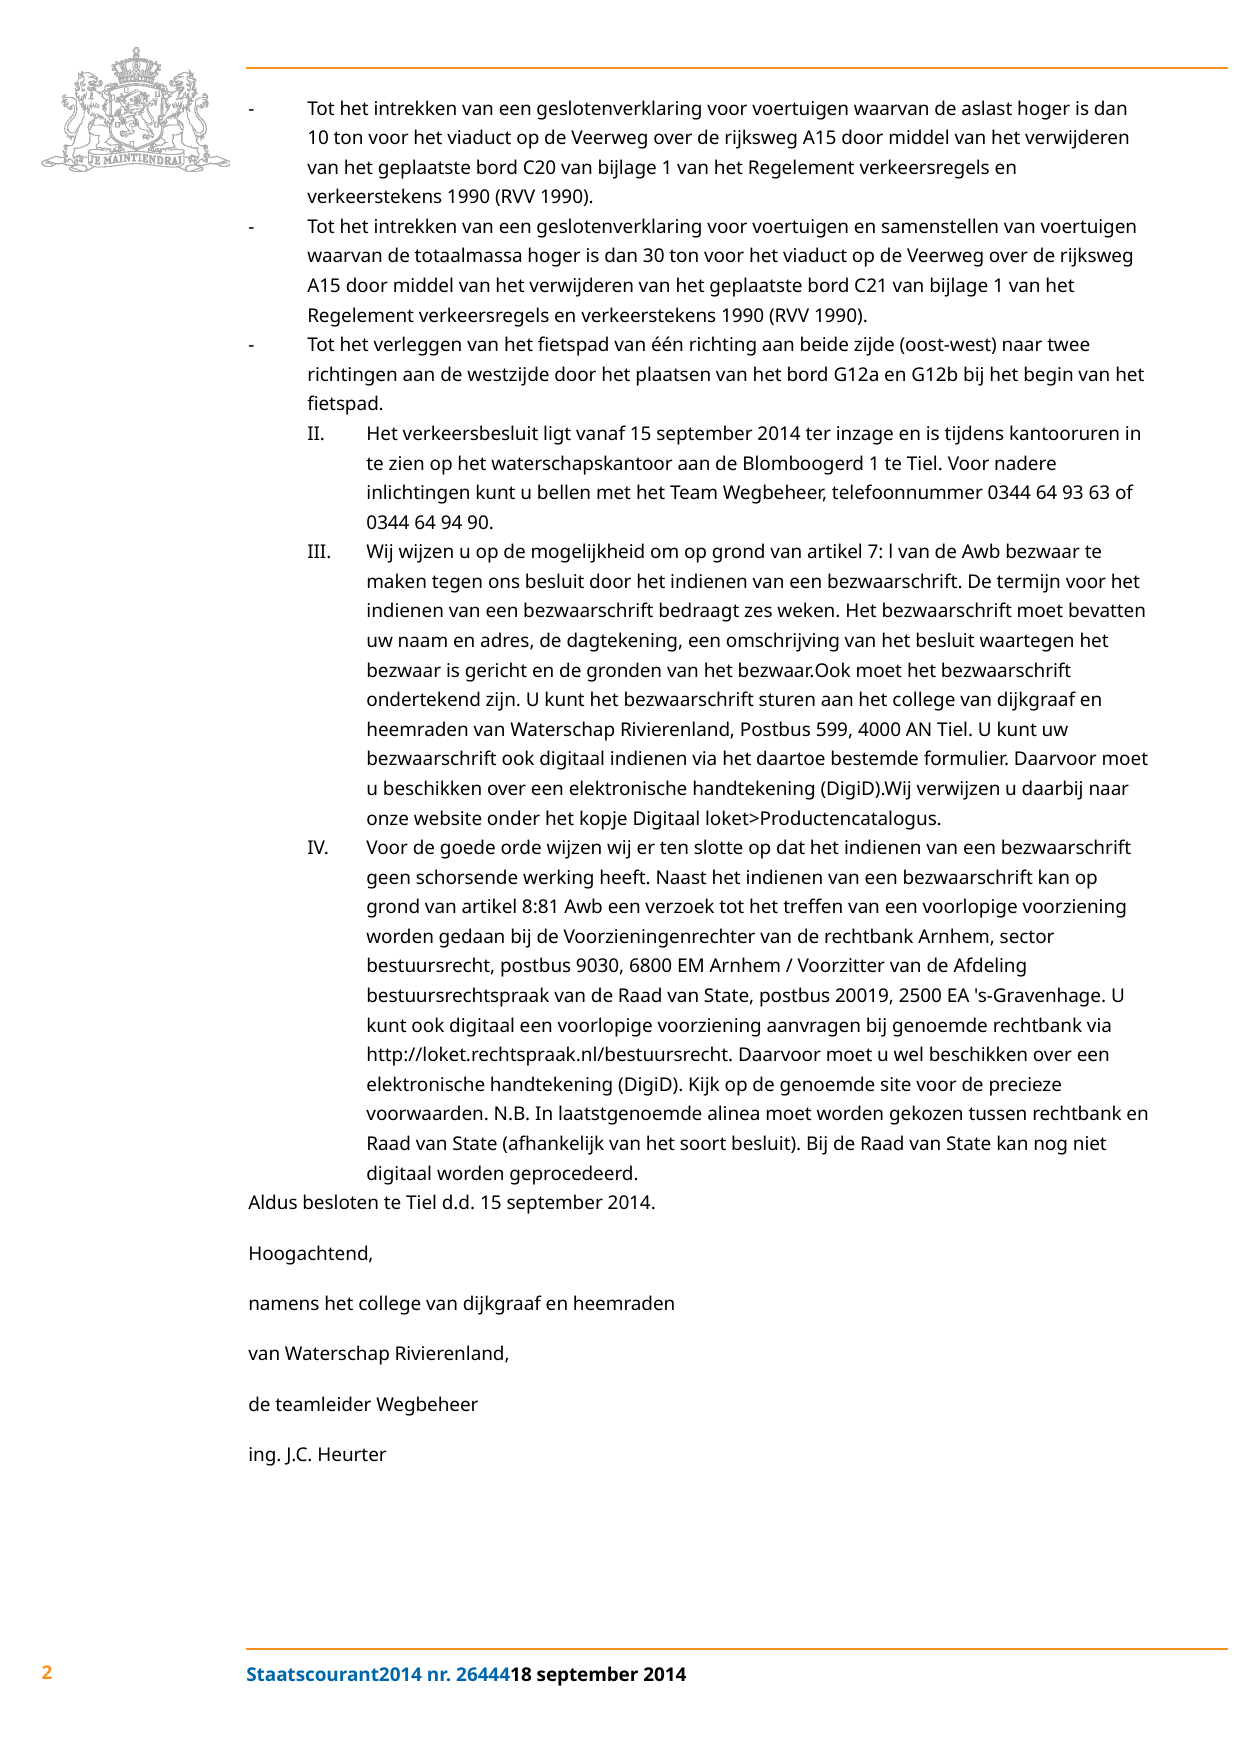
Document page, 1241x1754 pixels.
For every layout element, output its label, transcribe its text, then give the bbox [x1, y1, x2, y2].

text de teamleider Wegbeheer [248, 1391, 1152, 1417]
text van Waterschap Rivierenland, [248, 1341, 1152, 1366]
text ing. J.C. Heurter [248, 1441, 1152, 1467]
text namens het college van dijkgraaf en heemraden [248, 1290, 1152, 1316]
text Hoogachtend, [248, 1240, 1152, 1266]
list Tot het intrekken van een geslotenverklaring voor voertuigen waarvan de aslast hoger is dan 10 ton voor het viaduct op de Veerweg over de rijksweg A15 door middel van het verwijderen van het geplaatste bord C20 van bijlage 1 van het Regelement verkeersregels en verkeerstekens 1990 (RVV 1990). [248, 95, 1152, 209]
text Aldus besloten te Tiel d.d. 15 september 2014. [248, 1189, 1152, 1215]
picture [41, 47, 231, 172]
list Tot het intrekken van een geslotenverklaring voor voertuigen en samenstellen van voertuigen waarvan de totaalmassa hoger is dan 30 ton voor het viaduct op de Veerweg over de rijksweg A15 door middel van het verwijderen van het geplaatste bord C21 van bijlage 1 van het Regelement verkeersregels en verkeerstekens 1990 (RVV 1990). [248, 213, 1152, 328]
list Wij wijzen u op de mogelijkheid om op grond van artikel 7: l van de Awb bezwaar te maken tegen ons besluit door het indienen van een bezwaarschrift. De termijn voor het indienen van een bezwaarschrift bedraagt zes weken. Het bezwaarschrift moet bevatten uw naam en adres, de dagtekening, een omschrijving van het besluit waartegen het bezwaar is gericht en de gronden van het bezwaar.Ook moet het bezwaarschrift ondertekend zijn. U kunt het bezwaarschrift sturen aan het college van dijkgraaf en heemraden van Waterschap Rivierenland, Postbus 599, 4000 AN Tiel. U kunt uw bezwaarschrift ook digitaal indienen via het daartoe bestemde formulier. Daarvoor moet u beschikken over een elektronische handtekening (DigiD).Wij verwijzen u daarbij naar onze website onder het kopje Digitaal loket>Productencatalogus. [307, 538, 1152, 831]
list Voor de goede orde wijzen wij er ten slotte op dat het indienen van een bezwaarschrift geen schorsende werking heeft. Naast het indienen van een bezwaarschrift kan op grond van artikel 8:81 Awb een verzoek tot het treffen van een voorlopige voorziening worden gedaan bij de Voorzieningenrechter van de rechtbank Arnhem, sector bestuursrecht, postbus 9030, 6800 EM Arnhem / Voorzitter van de Afdeling bestuursrechtspraak van de Raad van State, postbus 20019, 2500 EA 's-Gravenhage. U kunt ook digitaal een voorlopige voorziening aanvragen bij genoemde rechtbank via http://loket.rechtspraak.nl/bestuursrecht. Daarvoor moet u wel beschikken over een elektronische handtekening (DigiD). Kijk op de genoemde site voor de precieze voorwaarden. N.B. In laatstgenoemde alinea moet worden gekozen tussen rechtbank en Raad van State (afhankelijk van het soort besluit). Bij de Raad van State kan nog niet digitaal worden geprocedeerd. [307, 834, 1152, 1186]
list Het verkeersbesluit ligt vanaf 15 september 2014 ter inzage en is tijdens kantooruren in te zien op het waterschapskantoor aan de Blomboogerd 1 te Tiel. Voor nadere inlichtingen kunt u bellen met het Team Wegbeheer, telefoonnummer 0344 64 93 63 of 0344 64 94 90. [307, 420, 1152, 535]
list Tot het verleggen van het fietspad van één richting aan beide zijde (oost-west) naar twee richtingen aan de westzijde door het plaatsen van het bord G12a en G12b bij het begin van het fietspad. [248, 331, 1152, 416]
